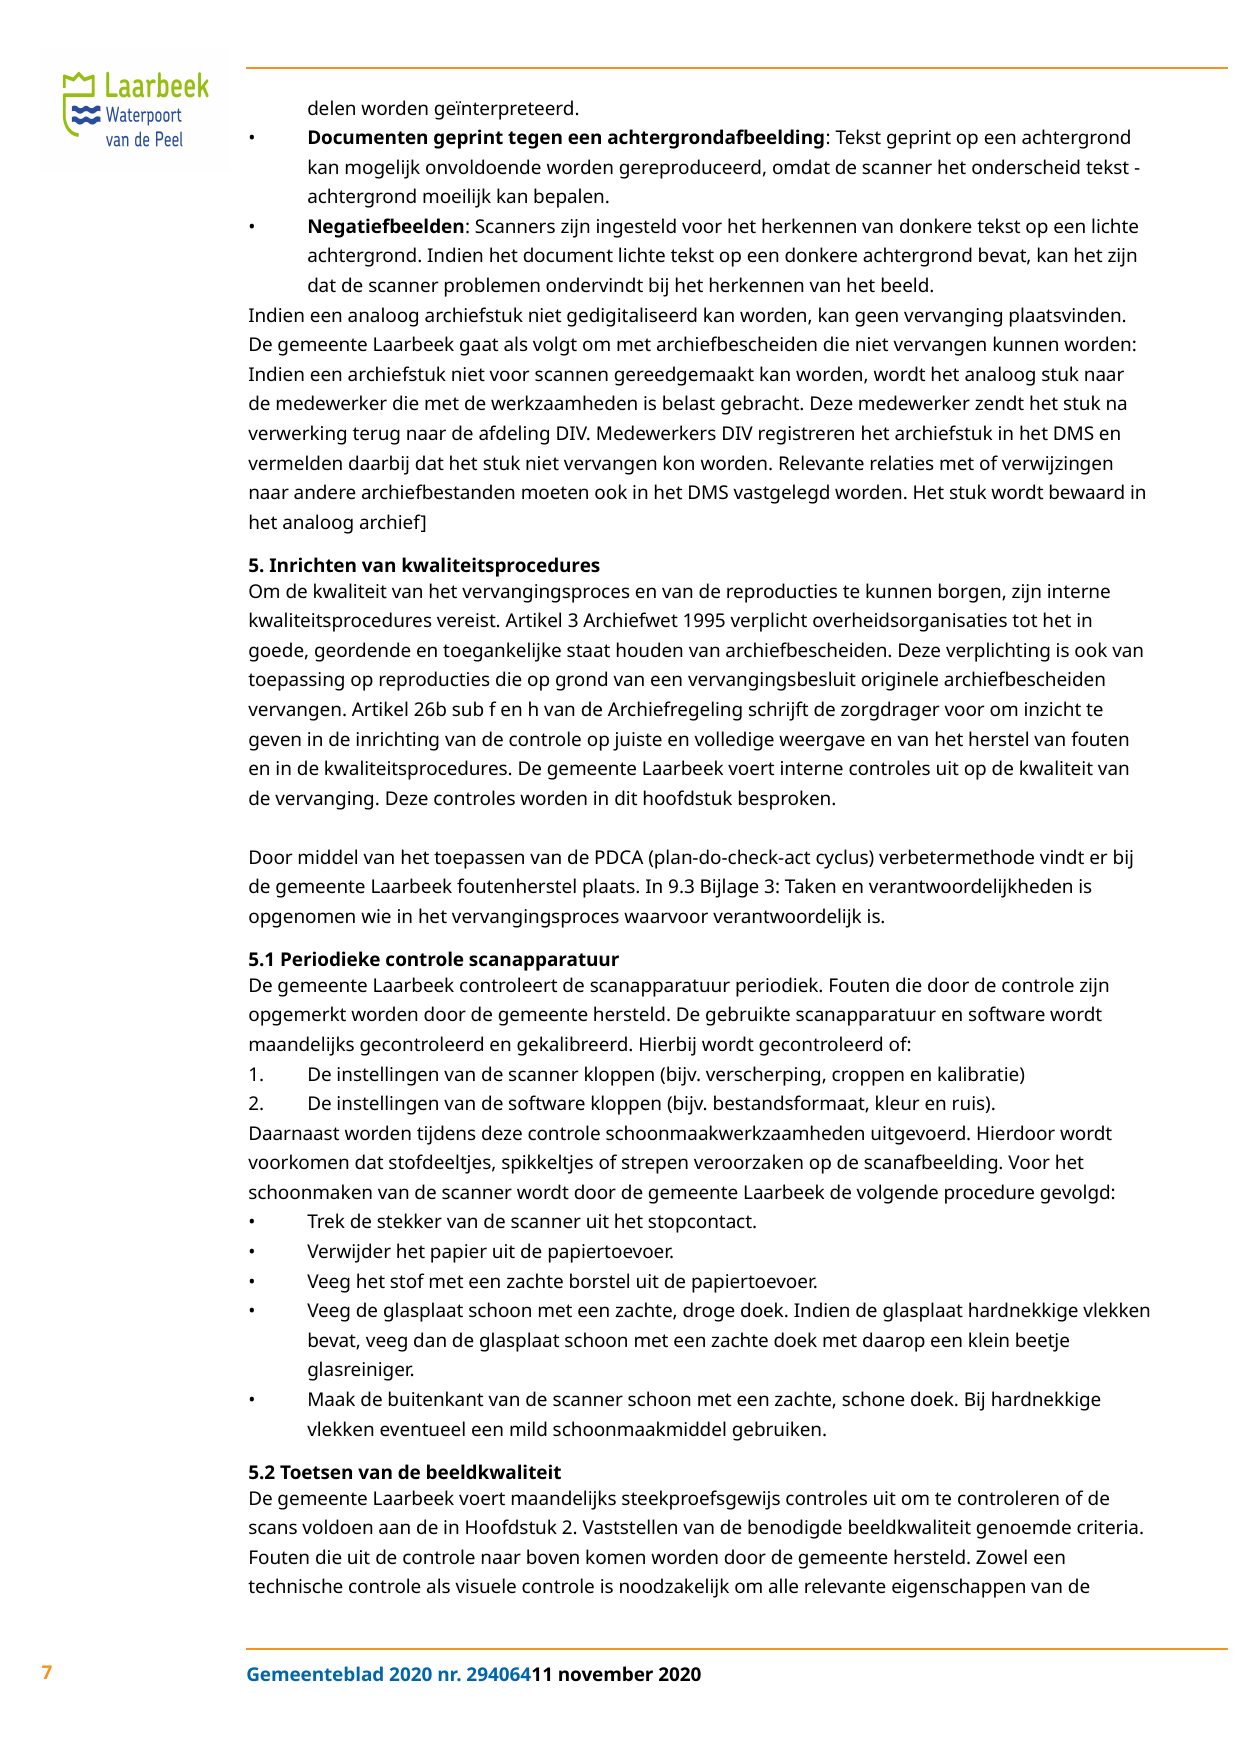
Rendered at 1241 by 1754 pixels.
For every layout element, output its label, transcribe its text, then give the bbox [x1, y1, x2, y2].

list Documenten geprint tegen een achtergrondafbeelding: Tekst geprint op een achtergrond kan mogelijk onvoldoende worden gereproduceerd, omdat de scanner het onderscheid tekst -achtergrond moeilijk kan bepalen. [248, 124, 1152, 209]
text 5.1 Periodieke controle scanapparatuur [248, 946, 1152, 972]
list De instellingen van de software kloppen (bijv. bestandsformaat, kleur en ruis). [248, 1090, 1152, 1116]
text Om de kwaliteit van het vervangingsproces en van de reproducties te kunnen borgen, zijn interne kwaliteitsprocedures vereist. Artikel 3 Archiefwet 1995 verplicht overheidsorganisaties tot het in goede, geordende en toegankelijke staat houden van archiefbescheiden. Deze verplichting is ook van toepassing op reproducties die op grond van een vervangingsbesluit originele archiefbescheiden vervangen. Artikel 26b sub f en h van de Archiefregeling schrijft de zorgdrager voor om inzicht te geven in de inrichting van de controle op juiste en volledige weergave en van het herstel van fouten en in de kwaliteitsprocedures. De gemeente Laarbeek voert interne controles uit op de kwaliteit van de vervanging. Deze controles worden in dit hoofdstuk besproken. [248, 578, 1152, 811]
list Veeg het stof met een zachte borstel uit de papiertoevoer. [248, 1268, 1152, 1294]
list delen worden geïnterpreteerd. [248, 95, 1152, 121]
text Door middel van het toepassen van de PDCA (plan-do-check-act cyclus) verbetermethode vindt er bij de gemeente Laarbeek foutenherstel plaats. In 9.3 Bijlage 3: Taken en verantwoordelijkheden is opgenomen wie in het vervangingsproces waarvoor verantwoordelijk is. [248, 844, 1152, 929]
list Maak de buitenkant van de scanner schoon met een zachte, schone doek. Bij hardnekkige vlekken eventueel een mild schoonmaakmiddel gebruiken. [248, 1386, 1152, 1442]
list Trek de stekker van de scanner uit het stopcontact. [248, 1209, 1152, 1234]
list Negatiefbeelden: Scanners zijn ingesteld voor het herkennen van donkere tekst op een lichte achtergrond. Indien het document lichte tekst op een donkere achtergrond bevat, kan het zijn dat de scanner problemen ondervindt bij het herkennen van het beeld. [248, 213, 1152, 298]
text 5.2 Toetsen van de beeldkwaliteit [248, 1459, 1152, 1485]
text 5. Inrichten van kwaliteitsprocedures [248, 552, 1152, 578]
text De gemeente Laarbeek voert maandelijks steekproefsgewijs controles uit om te controleren of de scans voldoen aan de in Hoofdstuk 2. Vaststellen van de benodigde beeldkwaliteit genoemde criteria. Fouten die uit de controle naar boven komen worden door de gemeente hersteld. Zowel een technische controle als visuele controle is noodzakelijk om alle relevante eigenschappen van de [248, 1485, 1152, 1599]
picture [41, 47, 231, 172]
text Daarnaast worden tijdens deze controle schoonmaakwerkzaamheden uitgevoerd. Hierdoor wordt voorkomen dat stofdeeltjes, spikkeltjes of strepen veroorzaken op de scanafbeelding. Voor het schoonmaken van de scanner wordt door de gemeente Laarbeek de volgende procedure gevolgd: [248, 1120, 1152, 1205]
list De instellingen van de scanner kloppen (bijv. verscherping, croppen en kalibratie) [248, 1061, 1152, 1087]
text Indien een analoog archiefstuk niet gedigitaliseerd kan worden, kan geen vervanging plaatsvinden. De gemeente Laarbeek gaat als volgt om met archiefbescheiden die niet vervangen kunnen worden: Indien een archiefstuk niet voor scannen gereedgemaakt kan worden, wordt het analoog stuk naar de medewerker die met de werkzaamheden is belast gebracht. Deze medewerker zendt het stuk na verwerking terug naar de afdeling DIV. Medewerkers DIV registreren het archiefstuk in het DMS en vermelden daarbij dat het stuk niet vervangen kon worden. Relevante relaties met of verwijzingen naar andere archiefbestanden moeten ook in het DMS vastgelegd worden. Het stuk wordt bewaard in het analoog archief] [248, 302, 1152, 535]
list Veeg de glasplaat schoon met een zachte, droge doek. Indien de glasplaat hardnekkige vlekken bevat, veeg dan de glasplaat schoon met een zachte doek met daarop een klein beetje glasreiniger. [248, 1297, 1152, 1382]
list Verwijder het papier uit de papiertoevoer. [248, 1238, 1152, 1264]
text De gemeente Laarbeek controleert de scanapparatuur periodiek. Fouten die door de controle zijn opgemerkt worden door de gemeente hersteld. De gebruikte scanapparatuur en software wordt maandelijks gecontroleerd en gekalibreerd. Hierbij wordt gecontroleerd of: [248, 972, 1152, 1057]
